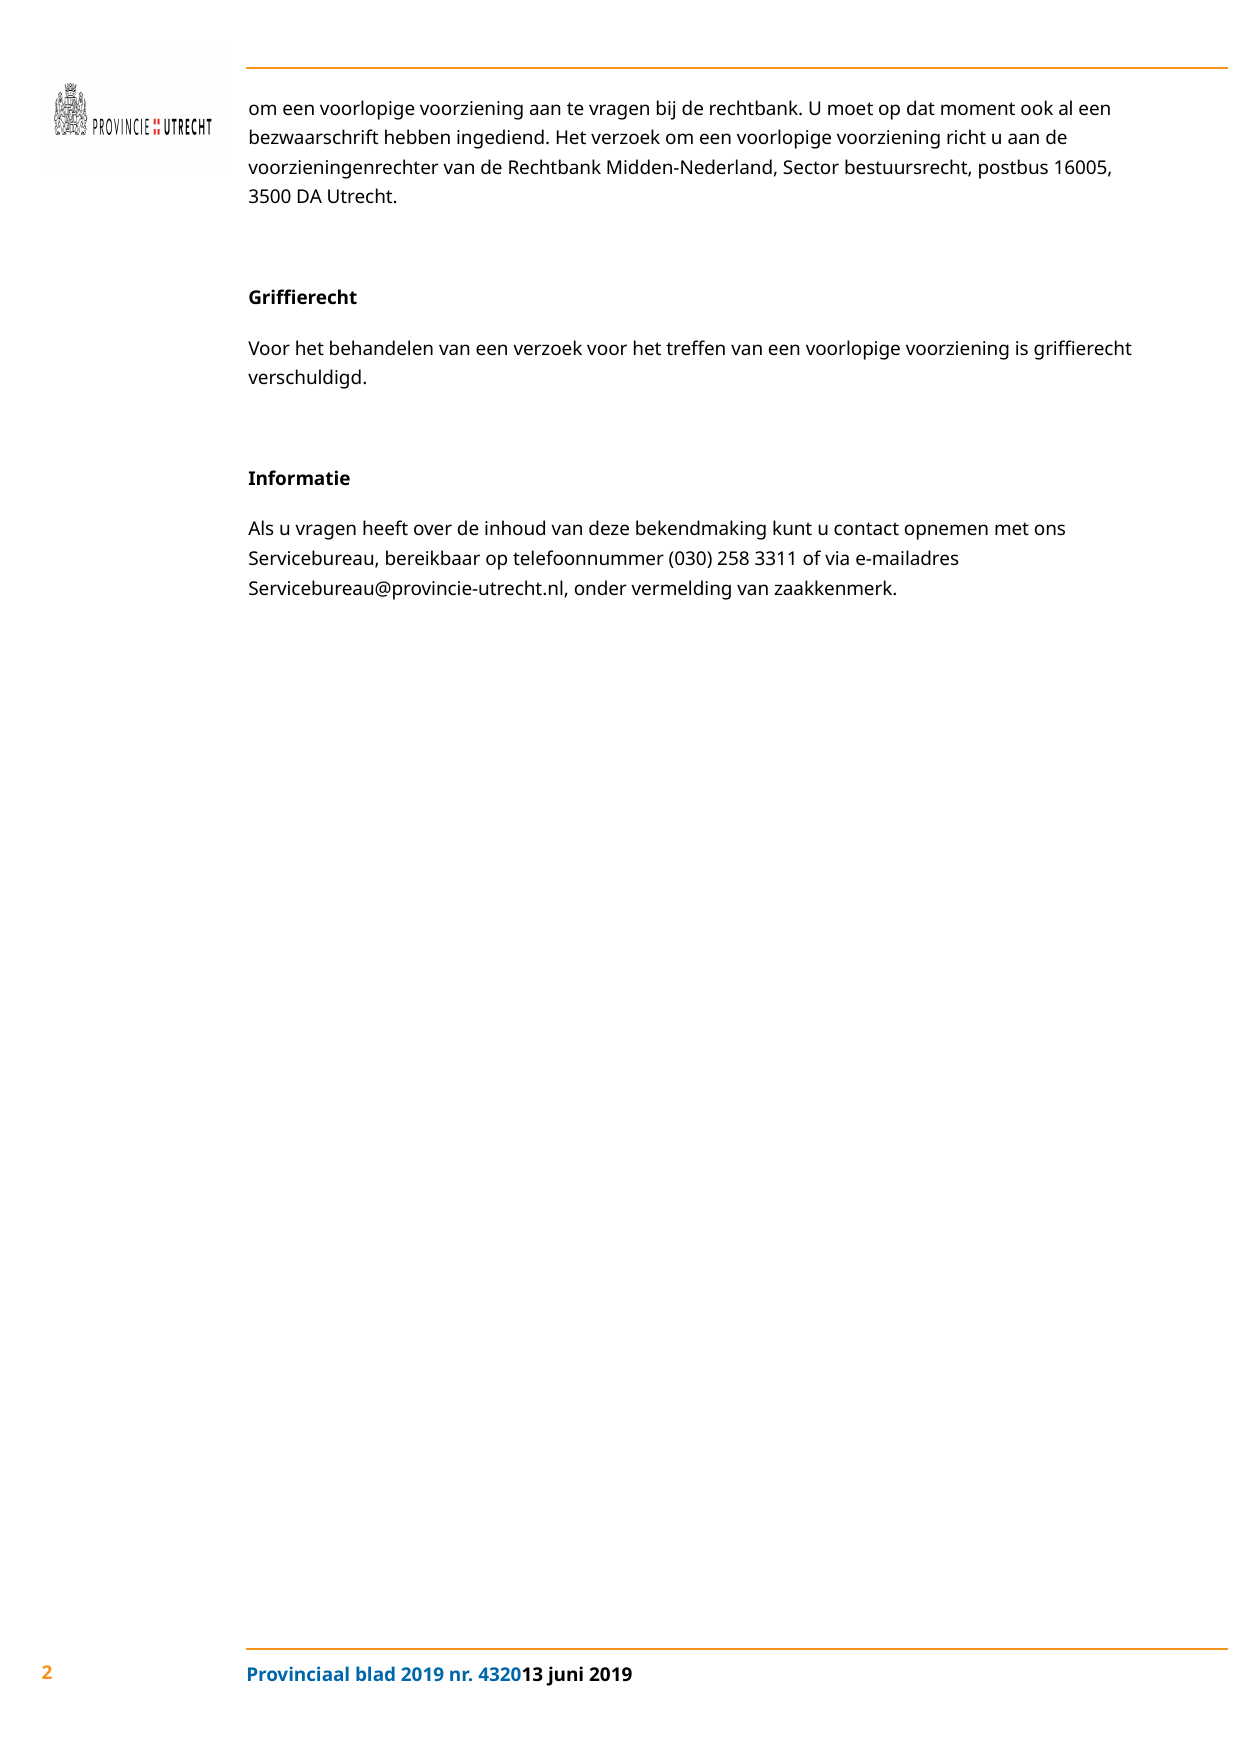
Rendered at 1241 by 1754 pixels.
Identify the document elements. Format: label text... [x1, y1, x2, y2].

text om een voorlopige voorziening aan te vragen bij de rechtbank. U moet op dat moment ook al een bezwaarschrift hebben ingediend. Het verzoek om een voorlopige voorziening richt u aan de voorzieningenrechter van de Rechtbank Midden-Nederland, Sector bestuursrecht, postbus 16005, 3500 DA Utrecht. [248, 95, 1152, 209]
text Griffierecht [248, 284, 1152, 310]
picture [41, 47, 231, 172]
text Informatie [248, 465, 1152, 491]
text Als u vragen heeft over de inhoud van deze bekendmaking kunt u contact opnemen met ons Servicebureau, bereikbaar op telefoonnummer (030) 258 3311 of via e-mailadres Servicebureau@provincie-utrecht.nl, onder vermelding van zaakkenmerk. [248, 516, 1152, 601]
text Voor het behandelen van een verzoek voor het treffen van een voorlopige voorziening is griffierecht verschuldigd. [248, 335, 1152, 390]
